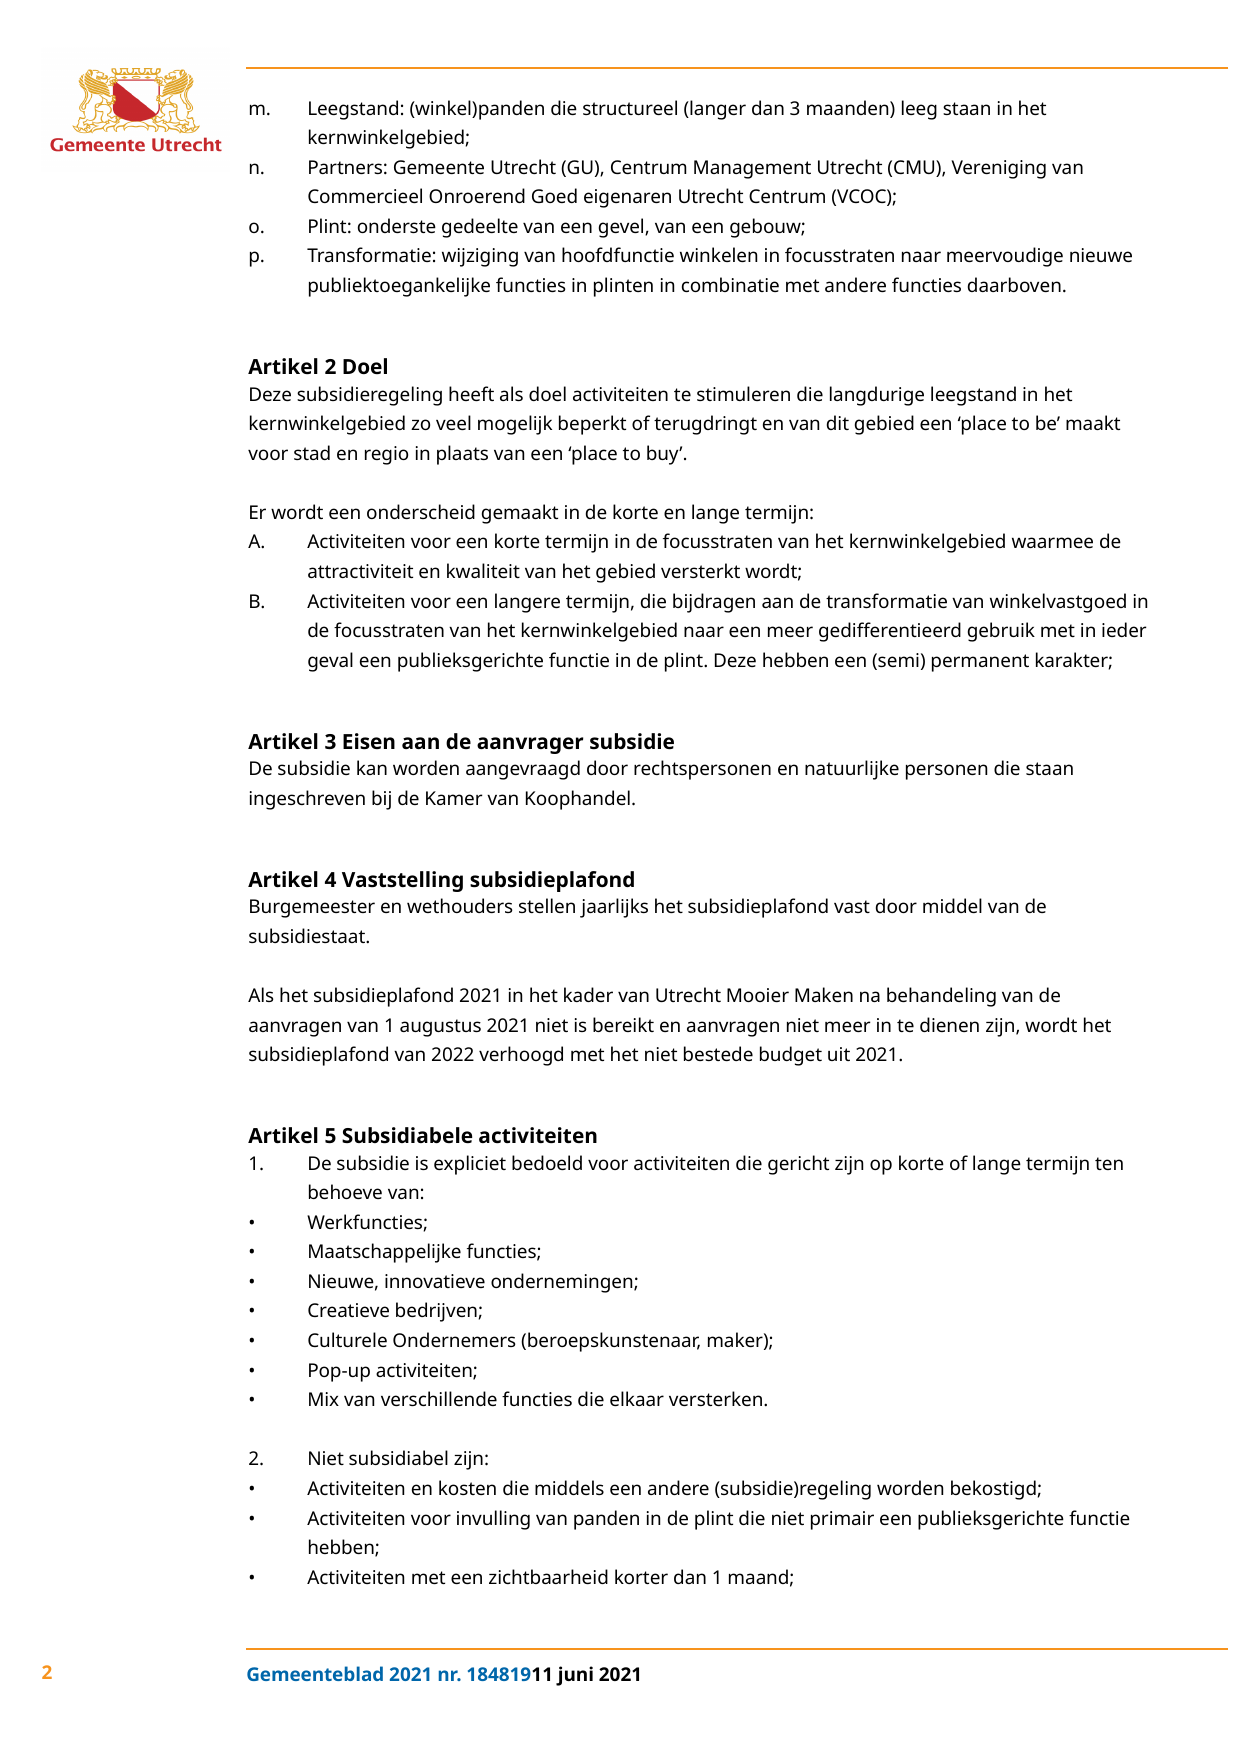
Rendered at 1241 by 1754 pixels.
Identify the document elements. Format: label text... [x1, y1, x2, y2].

list Culturele Ondernemers (beroepskunstenaar, maker); [248, 1327, 1152, 1353]
list Nieuwe, innovatieve ondernemingen; [248, 1268, 1152, 1294]
list Leegstand: (winkel)panden die structureel (langer dan 3 maanden) leeg staan in het kernwinkelgebied; [248, 95, 1152, 150]
list Activiteiten en kosten die middels een andere (subsidie)regeling worden bekostigd; [248, 1475, 1152, 1501]
list Mix van verschillende functies die elkaar versterken. [248, 1386, 1152, 1412]
list Activiteiten voor een korte termijn in de focusstraten van het kernwinkelgebied waarmee de attractiviteit en kwaliteit van het gebied versterkt wordt; [248, 529, 1152, 584]
text Als het subsidieplafond 2021 in het kader van Utrecht Mooier Maken na behandeling van de aanvragen van 1 augustus 2021 niet is bereikt en aanvragen niet meer in te dienen zijn, wordt het subsidieplafond van 2022 verhoogd met het niet bestede budget uit 2021. [248, 982, 1152, 1067]
list De subsidie is expliciet bedoeld voor activiteiten die gericht zijn op korte of lange termijn ten behoeve van: [248, 1150, 1152, 1205]
text Deze subsidieregeling heeft als doel activiteiten te stimuleren die langdurige leegstand in het kernwinkelgebied zo veel mogelijk beperkt of terugdringt en van dit gebied een ‘place to be’ maakt voor stad en regio in plaats van een ‘place to buy’. [248, 381, 1152, 466]
text Er wordt een onderscheid gemaakt in de korte en lange termijn: [248, 499, 1152, 525]
text Artikel 3 Eisen aan de aanvrager subsidie [248, 727, 1152, 755]
list Transformatie: wijziging van hoofdfunctie winkelen in focusstraten naar meervoudige nieuwe publiektoegankelijke functies in plinten in combinatie met andere functies daarboven. [248, 243, 1152, 298]
list Werkfuncties; [248, 1209, 1152, 1235]
list Plint: onderste gedeelte van een gevel, van een gebouw; [248, 213, 1152, 239]
list Activiteiten voor invulling van panden in de plint die niet primair een publieksgerichte functie hebben; [248, 1505, 1152, 1560]
text De subsidie kan worden aangevraagd door rechtspersonen en natuurlijke personen die staan ingeschreven bij de Kamer van Koophandel. [248, 755, 1152, 811]
list Creatieve bedrijven; [248, 1298, 1152, 1323]
text Burgemeester en wethouders stellen jaarlijks het subsidieplafond vast door middel van de subsidiestaat. [248, 893, 1152, 949]
list Activiteiten voor een langere termijn, die bijdragen aan de transformatie van winkelvastgoed in de focusstraten van het kernwinkelgebied naar een meer gedifferentieerd gebruik met in ieder geval een publieksgerichte functie in de plint. Deze hebben een (semi) permanent karakter; [248, 588, 1152, 673]
list Activiteiten met een zichtbaarheid korter dan 1 maand; [248, 1564, 1152, 1590]
picture [41, 47, 231, 172]
list Maatschappelijke functies; [248, 1238, 1152, 1264]
list Niet subsidiabel zijn: [248, 1446, 1152, 1471]
list Pop-up activiteiten; [248, 1357, 1152, 1383]
text Artikel 5 Subsidiabele activiteiten [248, 1121, 1152, 1150]
list Partners: Gemeente Utrecht (GU), Centrum Management Utrecht (CMU), Vereniging van Commercieel Onroerend Goed eigenaren Utrecht Centrum (VCOC); [248, 154, 1152, 209]
text Artikel 2 Doel [248, 352, 1152, 381]
text Artikel 4 Vaststelling subsidieplafond [248, 865, 1152, 893]
